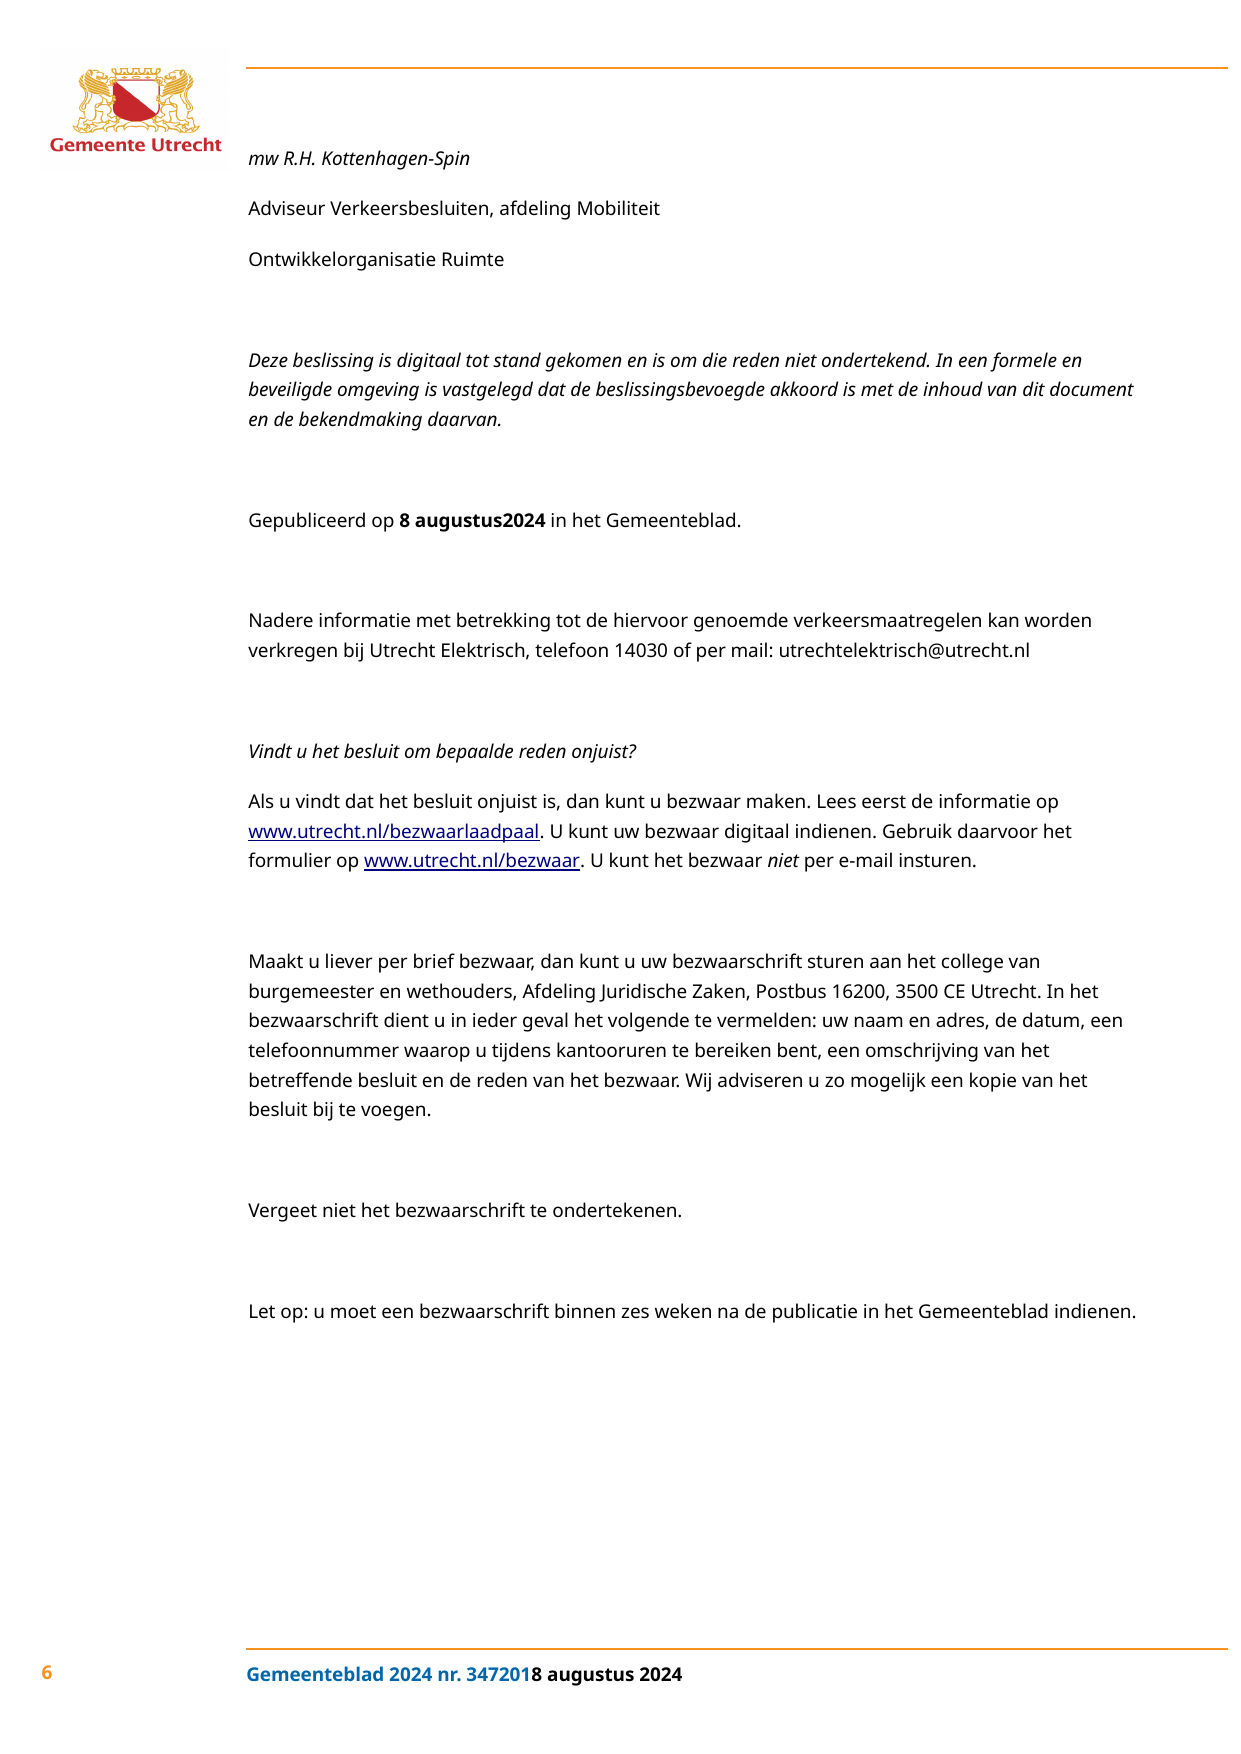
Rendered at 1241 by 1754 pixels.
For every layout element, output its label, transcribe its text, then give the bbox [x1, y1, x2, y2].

text Gepubliceerd op 8 augustus2024 in het Gemeenteblad. [248, 507, 1152, 533]
text Vindt u het besluit om bepaalde reden onjuist? [248, 738, 1152, 764]
text Ontwikkelorganisatie Ruimte [248, 246, 1152, 272]
text Maakt u liever per brief bezwaar, dan kunt u uw bezwaarschrift sturen aan het college van burgemeester en wethouders, Afdeling Juridische Zaken, Postbus 16200, 3500 CE Utrecht. In het bezwaarschrift dient u in ieder geval het volgende te vermelden: uw naam en adres, de datum, een telefoonnummer waarop u tijdens kantooruren te bereiken bent, een omschrijving van het betreffende besluit en de reden van het bezwaar. Wij adviseren u zo mogelijk een kopie van het besluit bij te voegen. [248, 948, 1152, 1122]
text mw R.H. Kottenhagen-Spin [248, 145, 1152, 171]
text Als u vindt dat het besluit onjuist is, dan kunt u bezwaar maken. Lees eerst de informatie op www.utrecht.nl/bezwaarlaadpaal. U kunt uw bezwaar digitaal indienen. Gebruik daarvoor het formulier op www.utrecht.nl/bezwaar. U kunt het bezwaar niet per e-mail insturen. [248, 788, 1152, 873]
text Nadere informatie met betrekking tot de hiervoor genoemde verkeersmaatregelen kan worden verkregen bij Utrecht Elektrisch, telefoon 14030 of per mail: utrechtelektrisch@utrecht.nl [248, 608, 1152, 663]
text Vergeet niet het bezwaarschrift te ondertekenen. [248, 1197, 1152, 1223]
text Adviseur Verkeersbesluiten, afdeling Mobiliteit [248, 196, 1152, 221]
text Let op: u moet een bezwaarschrift binnen zes weken na de publicatie in het Gemeenteblad indienen. [248, 1298, 1152, 1324]
picture [41, 47, 231, 172]
text Deze beslissing is digitaal tot stand gekomen en is om die reden niet ondertekend. In een formele en beveiligde omgeving is vastgelegd dat de beslissingsbevoegde akkoord is met de inhoud van dit document en de bekendmaking daarvan. [248, 347, 1152, 432]
